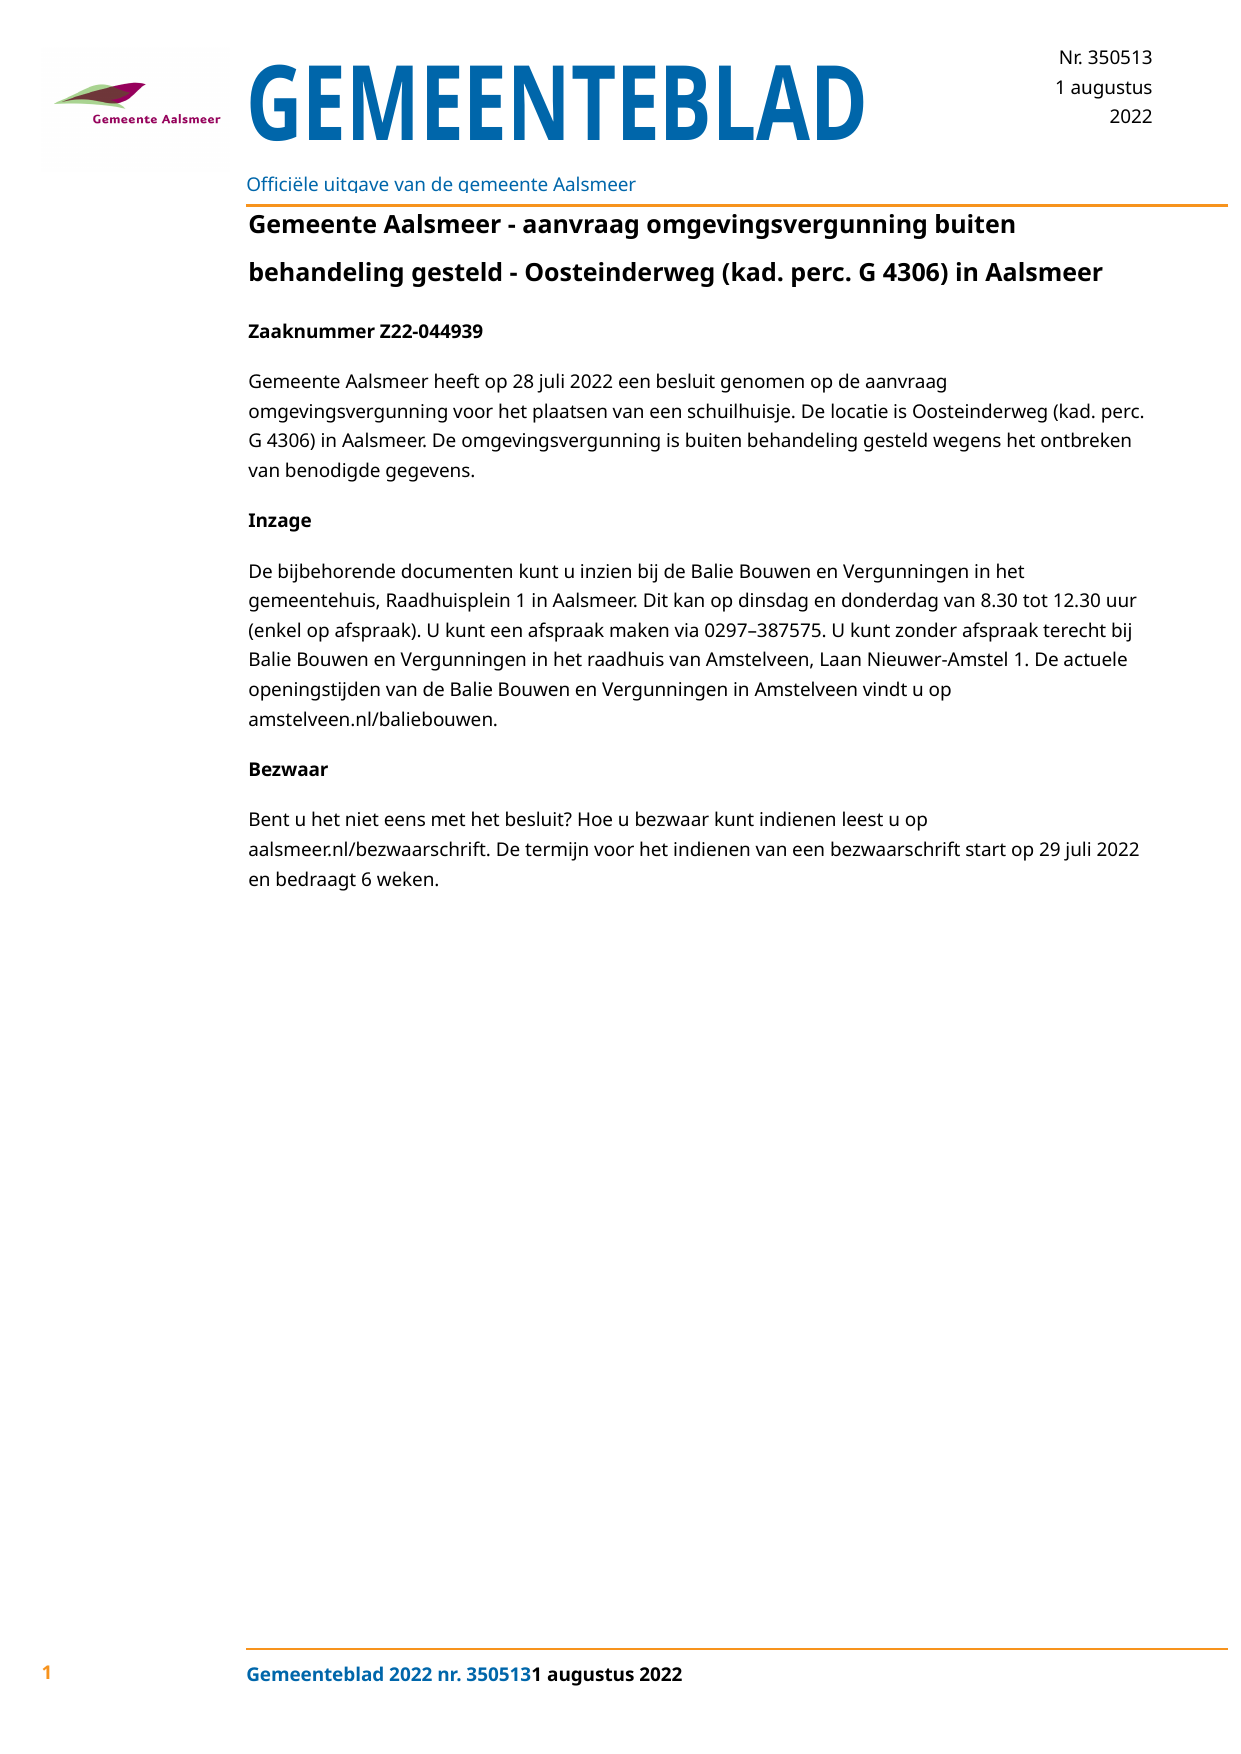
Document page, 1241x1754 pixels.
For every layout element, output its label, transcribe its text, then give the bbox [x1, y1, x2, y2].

text Gemeente Aalsmeer - aanvraag omgevingsvergunning buiten behandeling gesteld - Oosteinderweg (kad. perc. G 4306) in Aalsmeer [248, 207, 1152, 288]
text De bijbehorende documenten kunt u inzien bij de Balie Bouwen en Vergunningen in het gemeentehuis, Raadhuisplein 1 in Aalsmeer. Dit kan op dinsdag en donderdag van 8.30 tot 12.30 uur (enkel op afspraak). U kunt een afspraak maken via 0297–387575. U kunt zonder afspraak terecht bij Balie Bouwen en Vergunningen in het raadhuis van Amstelveen, Laan Nieuwer-Amstel 1. De actuele openingstijden van de Balie Bouwen en Vergunningen in Amstelveen vindt u op amstelveen.nl/baliebouwen. [248, 558, 1152, 732]
text Zaaknummer Z22-044939 [248, 318, 1152, 344]
picture [41, 47, 231, 172]
text Gemeente Aalsmeer heeft op 28 juli 2022 een besluit genomen op de aanvraag omgevingsvergunning voor het plaatsen van een schuilhuisje. De locatie is Oosteinderweg (kad. perc. G 4306) in Aalsmeer. De omgevingsvergunning is buiten behandeling gesteld wegens het ontbreken van benodigde gegevens. [248, 368, 1152, 483]
text Bent u het niet eens met het besluit? Hoe u bezwaar kunt indienen leest u op aalsmeer.nl/bezwaarschrift. De termijn voor het indienen van een bezwaarschrift start op 29 juli 2022 en bedraagt 6 weken. [248, 807, 1152, 892]
text Bezwaar [248, 756, 1152, 782]
text Inzage [248, 507, 1152, 533]
